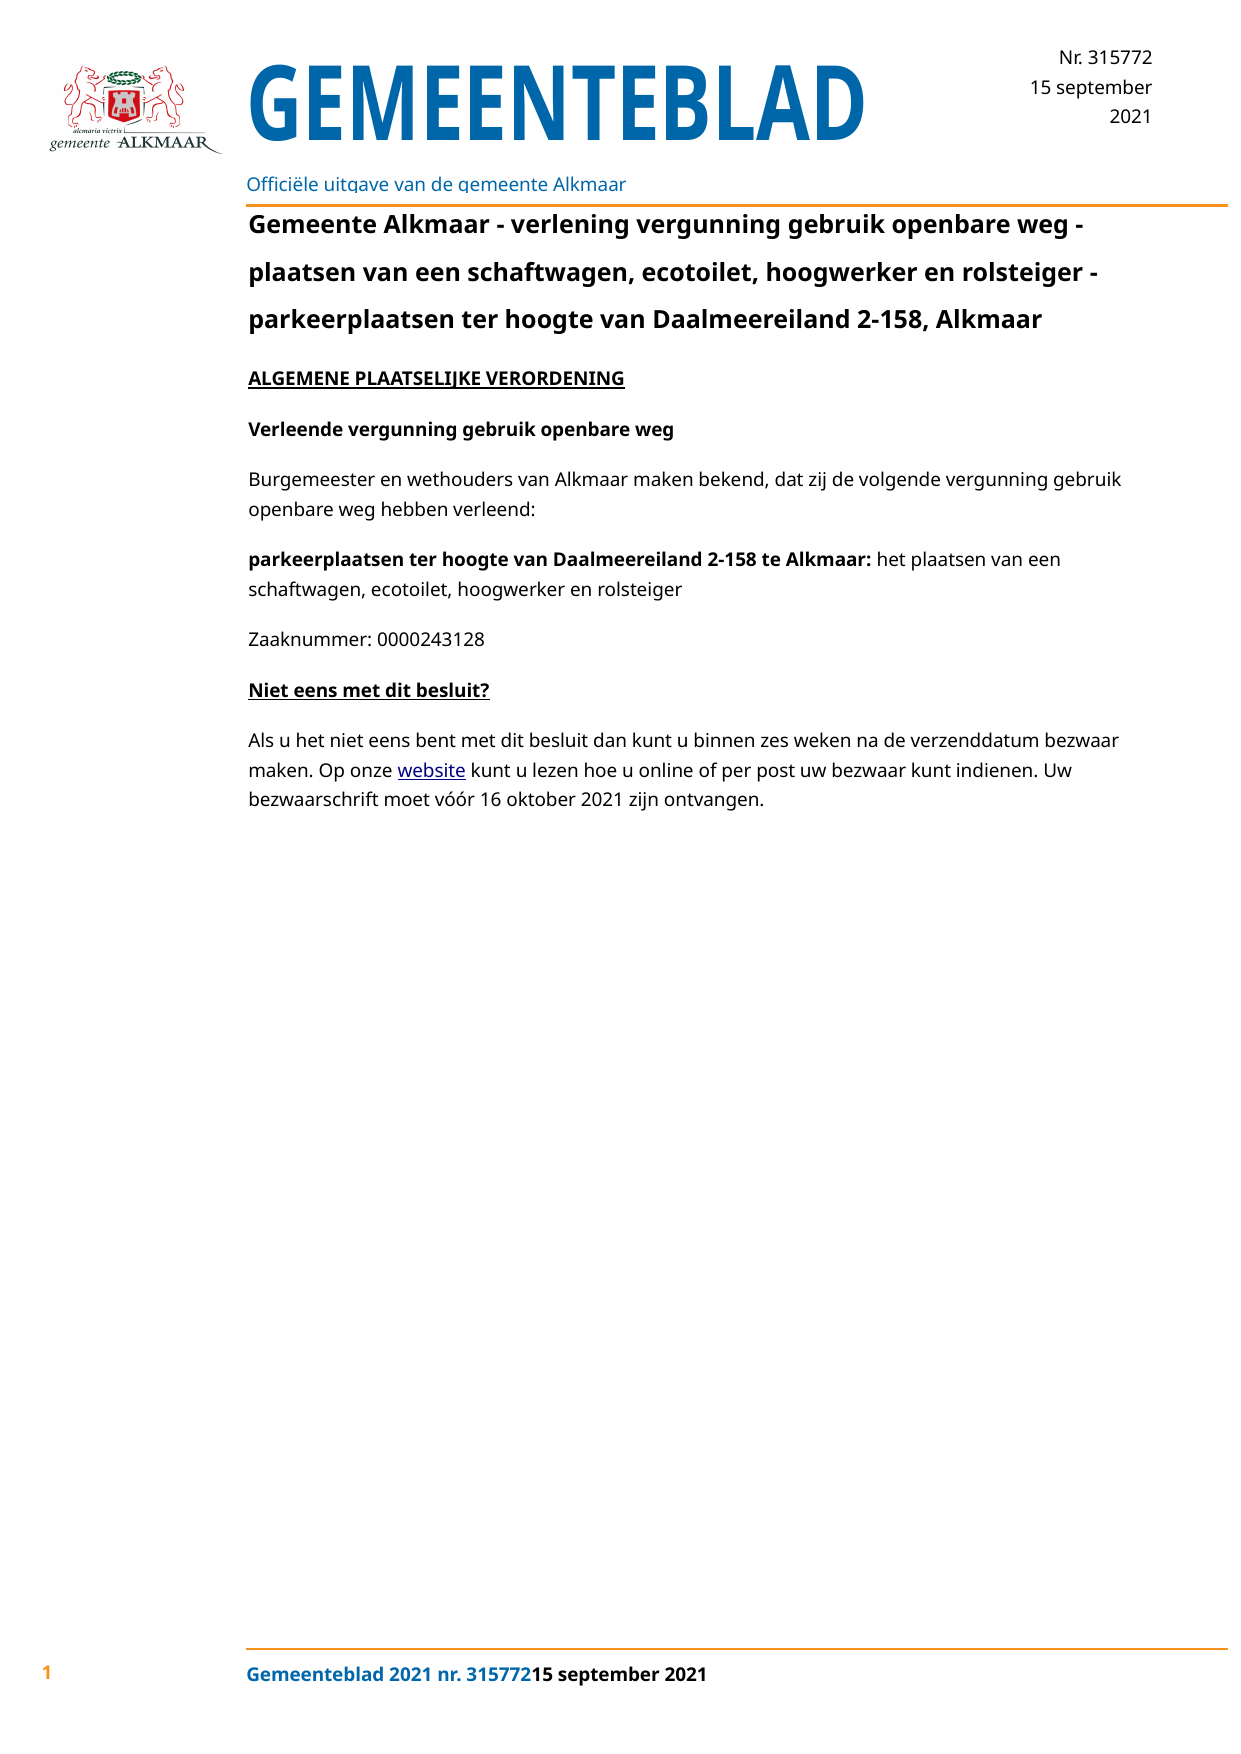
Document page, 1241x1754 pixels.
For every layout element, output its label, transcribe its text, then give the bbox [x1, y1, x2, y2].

picture [41, 47, 231, 172]
text Zaaknummer: 0000243128 [248, 626, 1152, 652]
text Burgemeester en wethouders van Alkmaar maken bekend, dat zij de volgende vergunning gebruik openbare weg hebben verleend: [248, 466, 1152, 522]
text Verleende vergunning gebruik openbare weg [248, 416, 1152, 442]
text Niet eens met dit besluit? [248, 677, 1152, 702]
text Als u het niet eens bent met dit besluit dan kunt u binnen zes weken na de verzenddatum bezwaar maken. Op onze website kunt u lezen hoe u online of per post uw bezwaar kunt indienen. Uw bezwaarschrift moet vóór 16 oktober 2021 zijn ontvangen. [248, 727, 1152, 812]
text parkeerplaatsen ter hoogte van Daalmeereiland 2-158 te Alkmaar: het plaatsen van een schaftwagen, ecotoilet, hoogwerker en rolsteiger [248, 546, 1152, 602]
text Gemeente Alkmaar - verlening vergunning gebruik openbare weg - plaatsen van een schaftwagen, ecotoilet, hoogwerker en rolsteiger - parkeerplaatsen ter hoogte van Daalmeereiland 2-158, Alkmaar [248, 207, 1152, 336]
text ALGEMENE PLAATSELIJKE VERORDENING [248, 366, 1152, 391]
